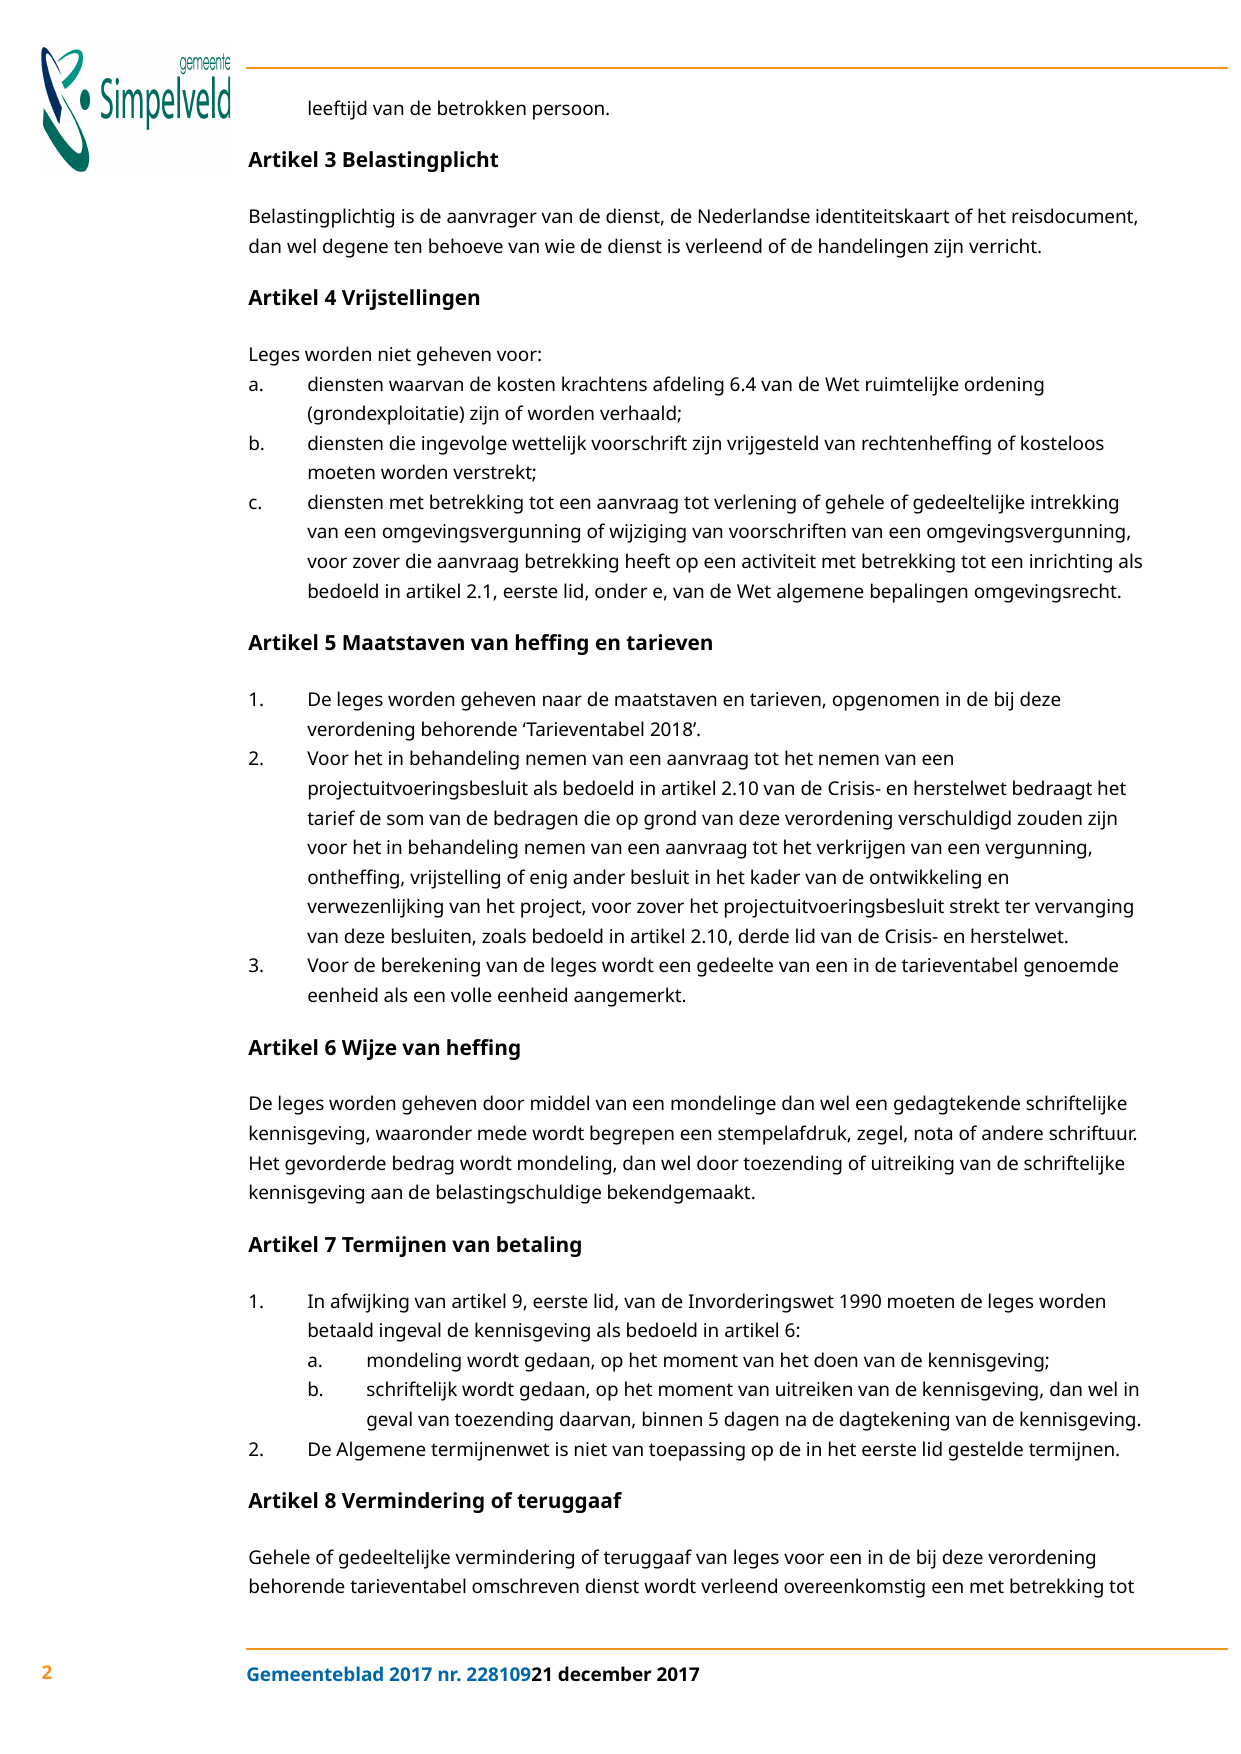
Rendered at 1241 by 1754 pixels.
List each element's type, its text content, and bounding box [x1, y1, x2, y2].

text Artikel 7 Termijnen van betaling [248, 1230, 1152, 1258]
list diensten die ingevolge wettelijk voorschrift zijn vrijgesteld van rechtenheffing of kosteloos moeten worden verstrekt; [248, 430, 1152, 485]
list De leges worden geheven naar de maatstaven en tarieven, opgenomen in de bij deze verordening behorende ‘Tarieventabel 2018’. [248, 686, 1152, 742]
text Artikel 4 Vrijstellingen [248, 283, 1152, 312]
list schriftelijk wordt gedaan, op het moment van uitreiken van de kennisgeving, dan wel in geval van toezending daarvan, binnen 5 dagen na de dagtekening van de kennisgeving. [307, 1377, 1152, 1432]
text Leges worden niet geheven voor: [248, 341, 1152, 367]
text Artikel 6 Wijze van heffing [248, 1033, 1152, 1061]
text De leges worden geheven door middel van een mondelinge dan wel een gedagtekende schriftelijke kennisgeving, waaronder mede wordt begrepen een stempelafdruk, zegel, nota of andere schriftuur. Het gevorderde bedrag wordt mondeling, dan wel door toezending of uitreiking van de schriftelijke kennisgeving aan de belastingschuldige bekendgemaakt. [248, 1091, 1152, 1205]
text Artikel 8 Vermindering of teruggaaf [248, 1486, 1152, 1514]
list Voor het in behandeling nemen van een aanvraag tot het nemen van een projectuitvoeringsbesluit als bedoeld in artikel 2.10 van de Crisis- en herstelwet bedraagt het tarief de som van de bedragen die op grond van deze verordening verschuldigd zouden zijn voor het in behandeling nemen van een aanvraag tot het verkrijgen van een vergunning, ontheffing, vrijstelling of enig ander besluit in het kader van de ontwikkeling en verwezenlijking van het project, voor zover het projectuitvoeringsbesluit strekt ter vervanging van deze besluiten, zoals bedoeld in artikel 2.10, derde lid van de Crisis- en herstelwet. [248, 746, 1152, 949]
text Artikel 5 Maatstaven van heffing en tarieven [248, 628, 1152, 657]
list De Algemene termijnenwet is niet van toepassing op de in het eerste lid gestelde termijnen. [248, 1436, 1152, 1461]
picture [41, 47, 231, 172]
list Voor de berekening van de leges wordt een gedeelte van een in de tarieventabel genoemde eenheid als een volle eenheid aangemerkt. [248, 953, 1152, 1008]
text Artikel 3 Belastingplicht [248, 145, 1152, 174]
list In afwijking van artikel 9, eerste lid, van de Invorderingswet 1990 moeten de leges worden betaald ingeval de kennisgeving als bedoeld in artikel 6: [248, 1288, 1152, 1343]
text Gehele of gedeeltelijke vermindering of teruggaaf van leges voor een in de bij deze verordening behorende tarieventabel omschreven dienst wordt verleend overeenkomstig een met betrekking tot [248, 1544, 1152, 1599]
list diensten met betrekking tot een aanvraag tot verlening of gehele of gedeeltelijke intrekking van een omgevingsvergunning of wijziging van voorschriften van een omgevingsvergunning, voor zover die aanvraag betrekking heeft op een activiteit met betrekking tot een inrichting als bedoeld in artikel 2.1, eerste lid, onder e, van de Wet algemene bepalingen omgevingsrecht. [248, 489, 1152, 604]
list diensten waarvan de kosten krachtens afdeling 6.4 van de Wet ruimtelijke ordening (grondexploitatie) zijn of worden verhaald; [248, 371, 1152, 426]
list leeftijd van de betrokken persoon. [248, 95, 1152, 121]
list mondeling wordt gedaan, op het moment van het doen van de kennisgeving; [307, 1347, 1152, 1373]
text Belastingplichtig is de aanvrager van de dienst, de Nederlandse identiteitskaart of het reisdocument, dan wel degene ten behoeve van wie de dienst is verleend of de handelingen zijn verricht. [248, 203, 1152, 258]
